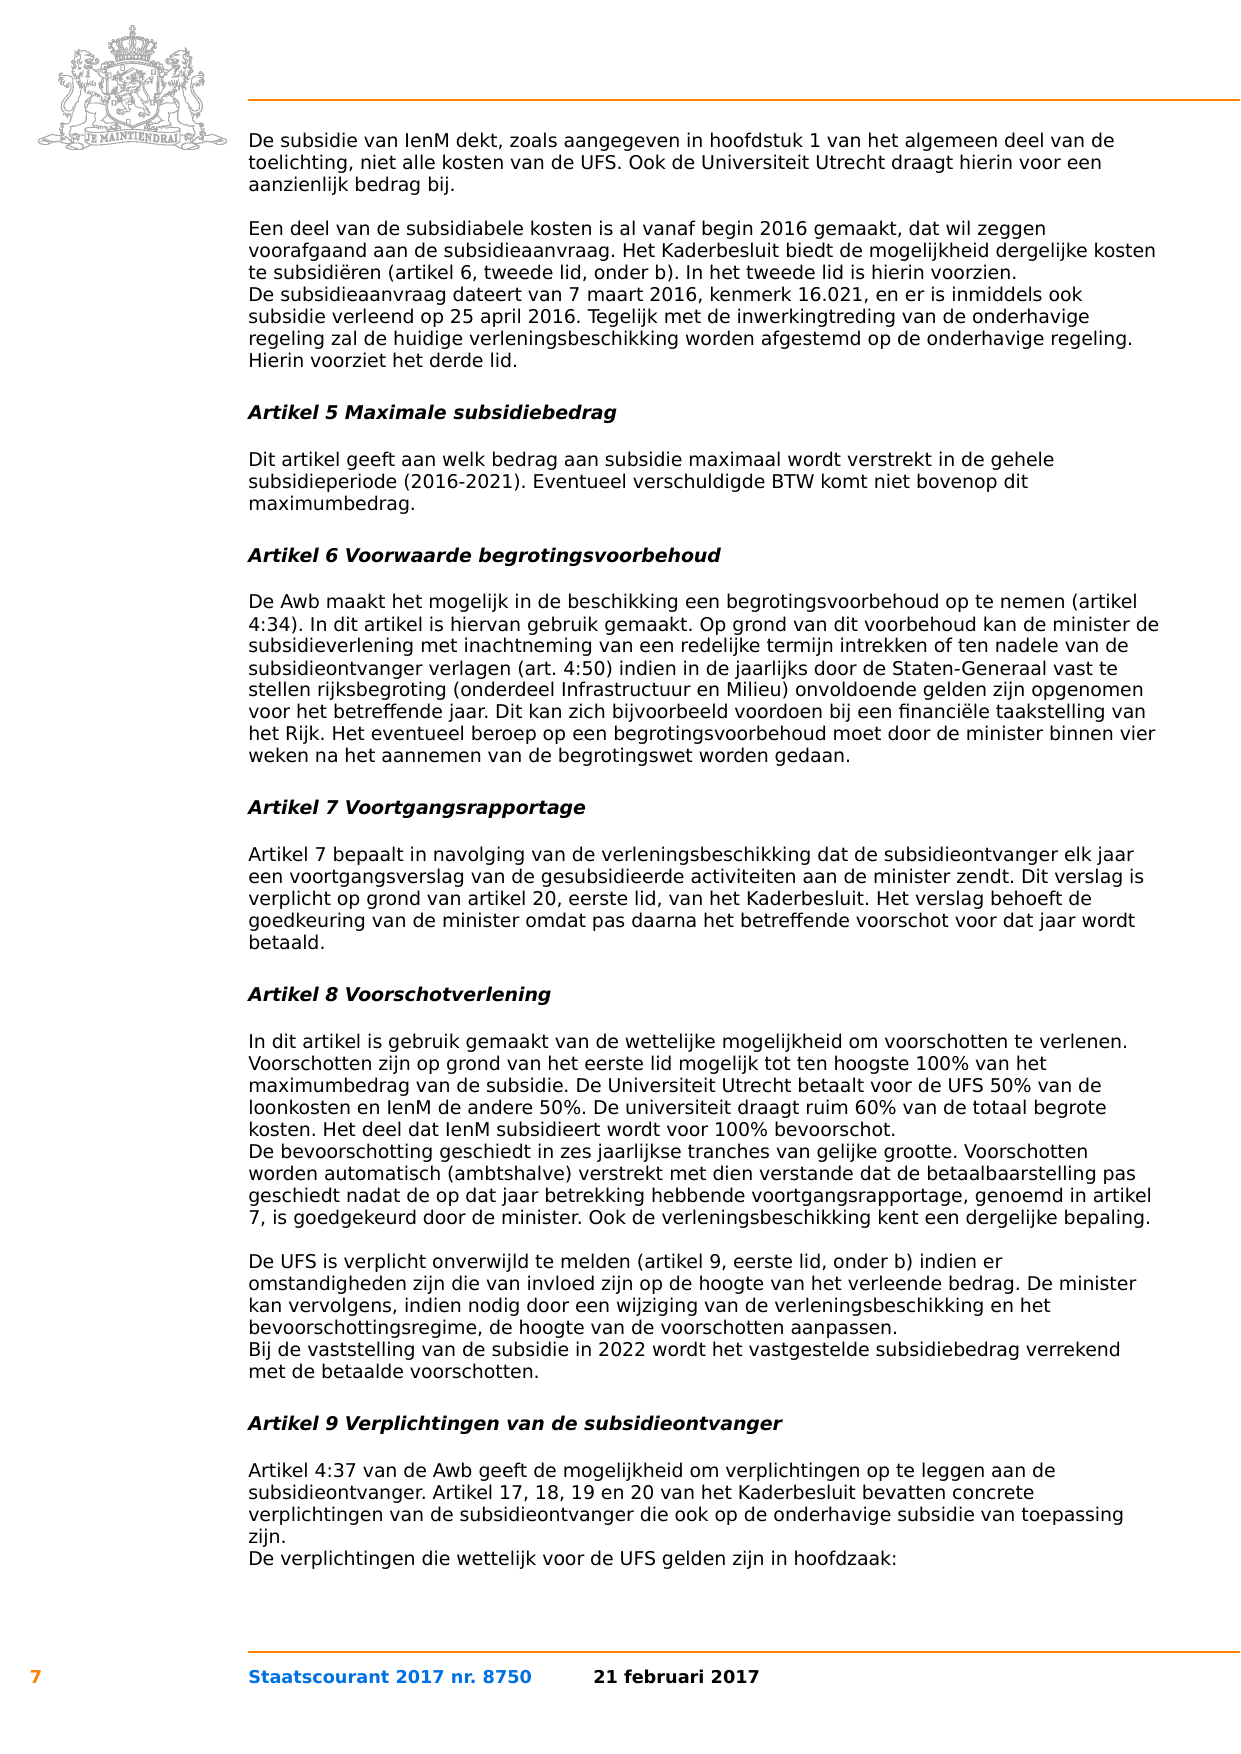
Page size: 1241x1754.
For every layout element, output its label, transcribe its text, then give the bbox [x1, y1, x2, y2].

subtitle Artikel 8 Voorschotverlening [248, 984, 1163, 1006]
text De bevoorschotting geschiedt in zes jaarlijkse tranches van gelijke grootte. Voorschotten worden automatisch (ambtshalve) verstrekt met dien verstande dat de betaalbaarstelling pas geschiedt nadat de op dat jaar betrekking hebbende voortgangsrapportage, genoemd in artikel 7, is goedgekeurd door de minister. Ook de verleningsbeschikking kent een dergelijke bepaling. [248, 1141, 1163, 1229]
subtitle Artikel 6 Voorwaarde begrotingsvoorbehoud [248, 544, 1163, 566]
picture [38, 25, 227, 150]
text In dit artikel is gebruik gemaakt van de wettelijke mogelijkheid om voorschotten te verlenen. Voorschotten zijn op grond van het eerste lid mogelijk tot ten hoogste 100% van het maximumbedrag van de subsidie. De Universiteit Utrecht betaalt voor de UFS 50% van de loonkosten en IenM de andere 50%. De universiteit draagt ruim 60% van de totaal begrote kosten. Het deel dat IenM subsidieert wordt voor 100% bevoorschot. [248, 1031, 1163, 1141]
text Een deel van de subsidiabele kosten is al vanaf begin 2016 gemaakt, dat wil zeggen voorafgaand aan de subsidieaanvraag. Het Kaderbesluit biedt de mogelijkheid dergelijke kosten te subsidiëren (artikel 6, tweede lid, onder b). In het tweede lid is hierin voorzien. [248, 218, 1163, 284]
text Artikel 4:37 van de Awb geeft de mogelijkheid om verplichtingen op te leggen aan de subsidieontvanger. Artikel 17, 18, 19 en 20 van het Kaderbesluit bevatten concrete verplichtingen van de subsidieontvanger die ook op de onderhavige subsidie van toepassing zijn. [248, 1460, 1163, 1548]
text De Awb maakt het mogelijk in de beschikking een begrotingsvoorbehoud op te nemen (artikel 4:34). In dit artikel is hiervan gebruik gemaakt. Op grond van dit voorbehoud kan de minister de subsidieverlening met inachtneming van een redelijke termijn intrekken of ten nadele van de subsidieontvanger verlagen (art. 4:50) indien in de jaarlijks door de Staten-Generaal vast te stellen rijksbegroting (onderdeel Infrastructuur en Milieu) onvoldoende gelden zijn opgenomen voor het betreffende jaar. Dit kan zich bijvoorbeeld voordoen bij een financiële taakstelling van het Rijk. Het eventueel beroep op een begrotingsvoorbehoud moet door de minister binnen vier weken na het aannemen van de begrotingswet worden gedaan. [248, 591, 1163, 767]
text De subsidie van IenM dekt, zoals aangegeven in hoofdstuk 1 van het algemeen deel van de toelichting, niet alle kosten van de UFS. Ook de Universiteit Utrecht draagt hierin voor een aanzienlijk bedrag bij. [248, 130, 1163, 196]
text De subsidieaanvraag dateert van 7 maart 2016, kenmerk 16.021, en er is inmiddels ook subsidie verleend op 25 april 2016. Tegelijk met de inwerkingtreding van de onderhavige regeling zal de huidige verleningsbeschikking worden afgestemd op de onderhavige regeling. Hierin voorziet het derde lid. [248, 284, 1163, 372]
text Bij de vaststelling van de subsidie in 2022 wordt het vastgestelde subsidiebedrag verrekend met de betaalde voorschotten. [248, 1339, 1163, 1383]
text De UFS is verplicht onverwijld te melden (artikel 9, eerste lid, onder b) indien er omstandigheden zijn die van invloed zijn op de hoogte van het verleende bedrag. De minister kan vervolgens, indien nodig door een wijziging van de verleningsbeschikking en het bevoorschottingsregime, de hoogte van de voorschotten aanpassen. [248, 1251, 1163, 1339]
subtitle Artikel 7 Voortgangsrapportage [248, 797, 1163, 819]
text Dit artikel geeft aan welk bedrag aan subsidie maximaal wordt verstrekt in de gehele subsidieperiode (2016-2021). Eventueel verschuldigde BTW komt niet bovenop dit maximumbedrag. [248, 448, 1163, 514]
subtitle Artikel 5 Maximale subsidiebedrag [248, 402, 1163, 423]
text Artikel 7 bepaalt in navolging van de verleningsbeschikking dat de subsidieontvanger elk jaar een voortgangsverslag van de gesubsidieerde activiteiten aan de minister zendt. Dit verslag is verplicht op grond van artikel 20, eerste lid, van het Kaderbesluit. Het verslag behoeft de goedkeuring van de minister omdat pas daarna het betreffende voorschot voor dat jaar wordt betaald. [248, 844, 1163, 954]
subtitle Artikel 9 Verplichtingen van de subsidieontvanger [248, 1413, 1163, 1435]
text De verplichtingen die wettelijk voor de UFS gelden zijn in hoofdzaak: [248, 1548, 1163, 1569]
